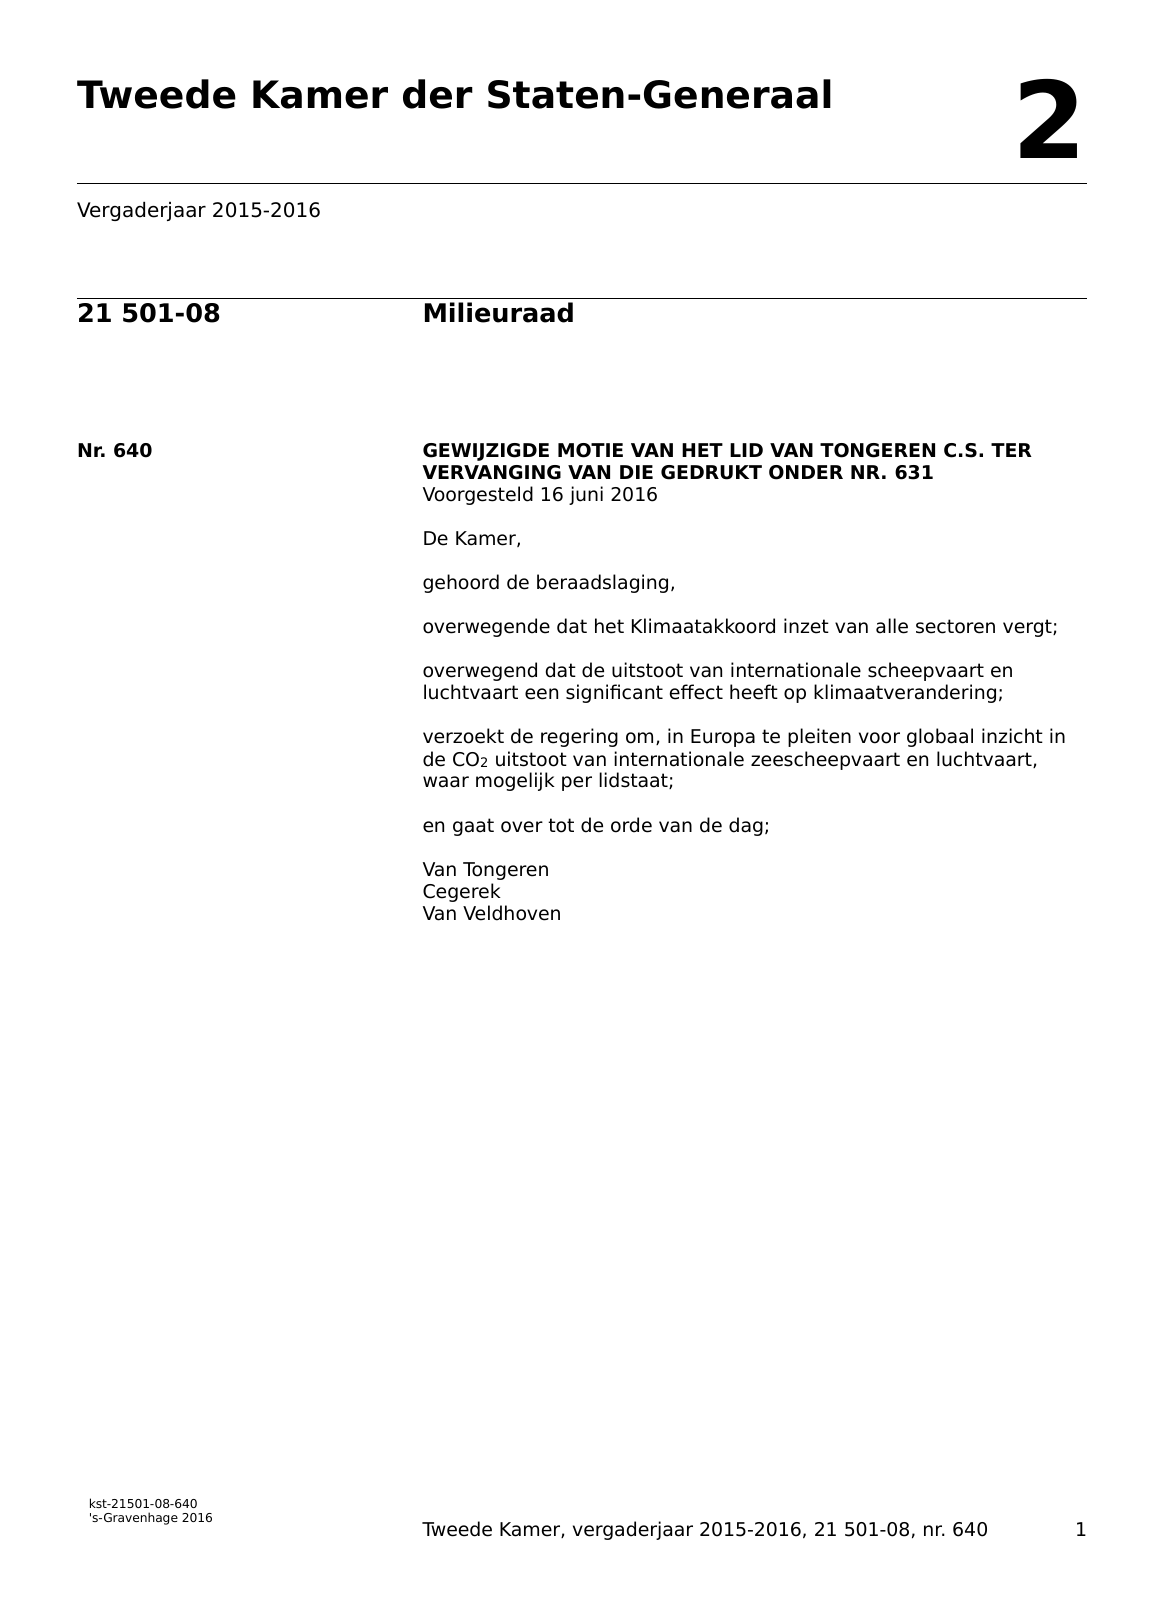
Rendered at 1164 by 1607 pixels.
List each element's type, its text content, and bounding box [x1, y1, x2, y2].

text overwegende dat het Klimaatakkoord inzet van alle sectoren vergt; [422, 616, 1087, 638]
text overwegend dat de uitstoot van internationale scheepvaart en luchtvaart een significant effect heeft op klimaatverandering; [422, 660, 1087, 704]
text 's-Gravenhage 2016 [88, 1511, 323, 1525]
text Voorgesteld 16 juni 2016 [422, 484, 1087, 506]
text en gaat over tot de orde van de dag; [422, 814, 1087, 837]
table_cell Vergaderjaar 2015-2016 [77, 184, 1087, 298]
text De Kamer, [422, 528, 1087, 550]
text Van Tongeren [422, 859, 1087, 881]
table_header Tweede Kamer der Staten-Generaal [77, 59, 886, 183]
text kst-21501-08-640 [88, 1497, 323, 1511]
subtitle Nr. 640 GEWIJZIGDE MOTIE VAN HET LID VAN TONGEREN C.S. TER VERVANGING VAN DIE GEDRUKT ONDER NR. 631 [77, 440, 1087, 484]
text verzoekt de regering om, in Europa te pleiten voor globaal inzicht in de CO2 uitstoot van internationale zeescheepvaart en luchtvaart, waar mogelijk per lidstaat; [422, 726, 1087, 792]
text Van Veldhoven [422, 903, 1087, 925]
table_header 2 [886, 59, 1087, 183]
text gehoord de beraadslaging, [422, 572, 1087, 594]
subtitle 21 501-08 Milieuraad [77, 299, 1087, 329]
text Cegerek [422, 881, 1087, 903]
